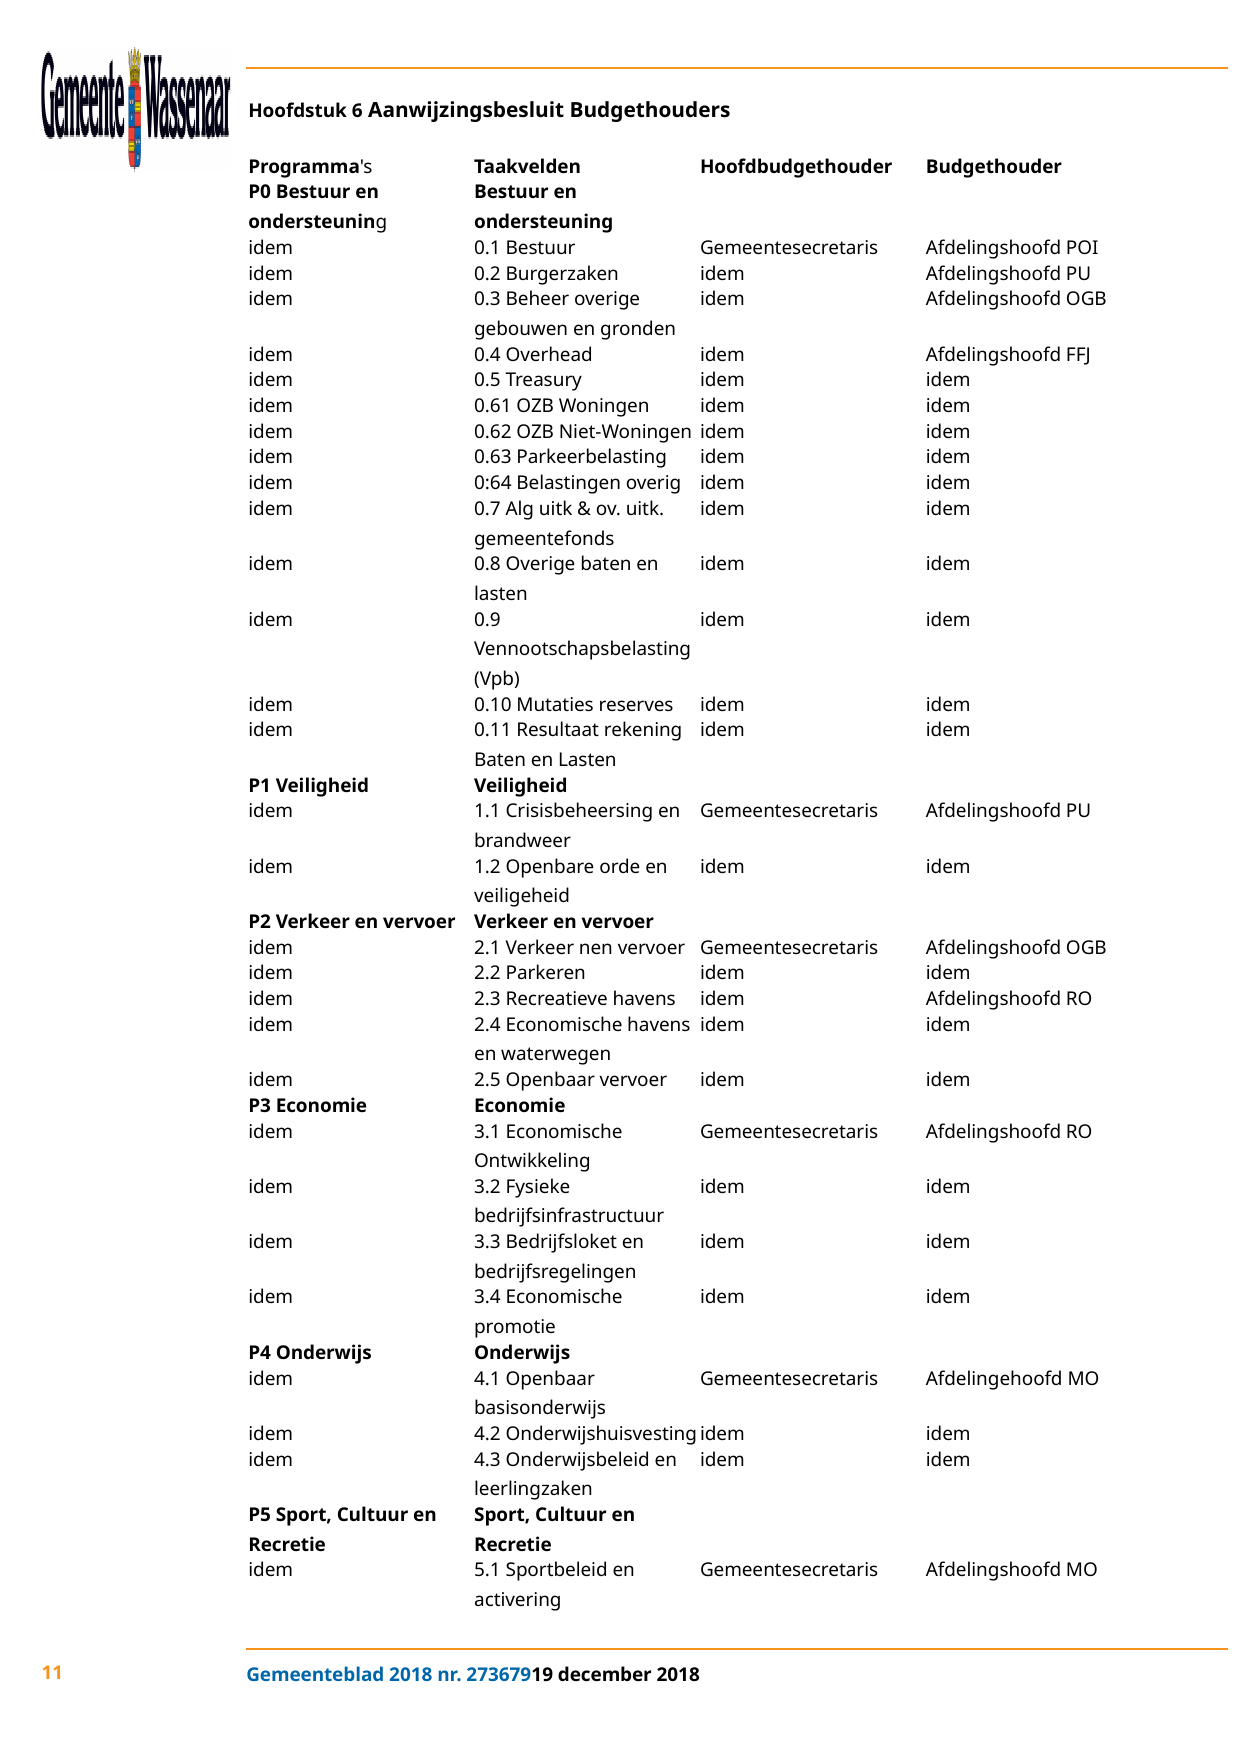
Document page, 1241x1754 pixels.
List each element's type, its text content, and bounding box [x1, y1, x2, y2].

table_cell 4.2 Onderwijshuisvesting [474, 1420, 700, 1446]
table_cell P0 Bestuur en ondersteuning [248, 179, 474, 234]
table_cell [926, 1092, 1152, 1118]
table_cell idem [926, 1420, 1152, 1446]
table_cell idem [926, 853, 1152, 908]
table_cell 0.63 Parkeerbelasting [474, 444, 700, 469]
table_cell idem [248, 551, 474, 606]
table_cell idem [248, 691, 474, 716]
table_cell idem [700, 286, 926, 341]
table_cell [700, 179, 926, 234]
table_cell idem [248, 392, 474, 418]
table_cell idem [248, 444, 474, 469]
table_cell Gemeentesecretaris [700, 1556, 926, 1612]
table_cell idem [248, 853, 474, 908]
table_cell idem [926, 444, 1152, 469]
table_cell idem [700, 1284, 926, 1339]
table_cell 0.8 Overige baten en lasten [474, 551, 700, 606]
table_cell idem [700, 392, 926, 418]
table_cell idem [248, 716, 474, 772]
table_cell Afdelingehoofd MO [926, 1365, 1152, 1420]
table_cell idem [926, 418, 1152, 444]
table_cell idem [248, 1446, 474, 1501]
table_cell Afdelingshoofd OGB [926, 934, 1152, 959]
table_cell idem [926, 606, 1152, 691]
table_cell 0.5 Treasury [474, 367, 700, 392]
table_cell [926, 1501, 1152, 1556]
table_cell Afdelingshoofd PU [926, 260, 1152, 286]
table_cell 0.1 Bestuur [474, 234, 700, 260]
table_cell idem [248, 418, 474, 444]
table_cell idem [248, 1173, 474, 1228]
table_cell P3 Economie [248, 1092, 474, 1118]
table_cell 5.1 Sportbeleid en activering [474, 1556, 700, 1612]
table_cell 1.2 Openbare orde en veiligeheid [474, 853, 700, 908]
table_cell idem [700, 1066, 926, 1092]
table_cell 3.1 Economische Ontwikkeling [474, 1118, 700, 1173]
table_cell [926, 772, 1152, 797]
table_cell idem [248, 606, 474, 691]
table_cell idem [248, 1118, 474, 1173]
table_cell idem [248, 985, 474, 1011]
table_cell idem [926, 470, 1152, 495]
table_cell idem [700, 1446, 926, 1501]
table_cell idem [248, 234, 474, 260]
table_cell idem [926, 716, 1152, 772]
table_cell [700, 1501, 926, 1556]
table_cell idem [926, 392, 1152, 418]
table_cell idem [700, 985, 926, 1011]
table_cell idem [926, 1284, 1152, 1339]
table_cell idem [700, 1229, 926, 1284]
table_cell [926, 908, 1152, 934]
table_cell idem [700, 853, 926, 908]
table_cell [926, 1339, 1152, 1365]
table_cell 3.2 Fysieke bedrijfsinfrastructuur [474, 1173, 700, 1228]
table_header Hoofdbudgethouder [700, 153, 926, 179]
table_cell 0.11 Resultaat rekening Baten en Lasten [474, 716, 700, 772]
table_header Budgethouder [926, 153, 1152, 179]
table_cell idem [926, 1229, 1152, 1284]
table_cell idem [248, 1066, 474, 1092]
table_header Programma's [248, 153, 474, 179]
table_cell Verkeer en vervoer [474, 908, 700, 934]
table_cell idem [926, 1173, 1152, 1228]
text Hoofdstuk 6 Aanwijzingsbesluit Budgethouders [248, 95, 1152, 123]
table_cell idem [926, 1446, 1152, 1501]
table_cell Sport, Cultuur en Recretie [474, 1501, 700, 1556]
table_cell idem [248, 1229, 474, 1284]
table_cell 0:64 Belastingen overig [474, 470, 700, 495]
table_cell 2.2 Parkeren [474, 960, 700, 985]
table_cell Afdelingshoofd RO [926, 1118, 1152, 1173]
table_cell idem [926, 960, 1152, 985]
table_cell idem [248, 286, 474, 341]
table_cell idem [700, 418, 926, 444]
table_cell 0.10 Mutaties reserves [474, 691, 700, 716]
table_cell idem [926, 1011, 1152, 1066]
table_cell idem [248, 1420, 474, 1446]
table_cell idem [248, 1284, 474, 1339]
table_cell P4 Onderwijs [248, 1339, 474, 1365]
table_cell idem [248, 1556, 474, 1612]
table_cell idem [926, 691, 1152, 716]
table_cell Gemeentesecretaris [700, 1365, 926, 1420]
table_cell idem [700, 341, 926, 367]
table_cell idem [926, 495, 1152, 551]
table_cell idem [700, 495, 926, 551]
table_cell Afdelingshoofd FFJ [926, 341, 1152, 367]
table_cell idem [248, 260, 474, 286]
table_cell Onderwijs [474, 1339, 700, 1365]
table_cell 0.61 OZB Woningen [474, 392, 700, 418]
table_cell idem [248, 470, 474, 495]
table_cell idem [248, 495, 474, 551]
table_cell [700, 1339, 926, 1365]
table_cell 0.7 Alg uitk & ov. uitk. gemeentefonds [474, 495, 700, 551]
table_cell idem [926, 367, 1152, 392]
table_cell idem [700, 1173, 926, 1228]
table_cell Gemeentesecretaris [700, 234, 926, 260]
table_cell 4.1 Openbaar basisonderwijs [474, 1365, 700, 1420]
table_cell 0.9 Vennootschapsbelasting (Vpb) [474, 606, 700, 691]
table_cell idem [700, 1011, 926, 1066]
table_cell idem [700, 470, 926, 495]
table_cell idem [700, 1420, 926, 1446]
table_cell idem [700, 960, 926, 985]
table_cell idem [700, 606, 926, 691]
table_cell Afdelingshoofd PU [926, 798, 1152, 853]
table_cell idem [926, 551, 1152, 606]
table_cell 3.4 Economische promotie [474, 1284, 700, 1339]
table_cell Gemeentesecretaris [700, 934, 926, 959]
table_header Taakvelden [474, 153, 700, 179]
table_cell [700, 908, 926, 934]
table_cell [700, 1092, 926, 1118]
table_cell 0.62 OZB Niet-Woningen [474, 418, 700, 444]
table_cell idem [248, 798, 474, 853]
table_cell 2.1 Verkeer nen vervoer [474, 934, 700, 959]
table_cell 2.3 Recreatieve havens [474, 985, 700, 1011]
table_cell Afdelingshoofd OGB [926, 286, 1152, 341]
table_cell 1.1 Crisisbeheersing en brandweer [474, 798, 700, 853]
table_cell [926, 179, 1152, 234]
table_cell Gemeentesecretaris [700, 798, 926, 853]
table_cell 0.4 Overhead [474, 341, 700, 367]
table_cell idem [700, 444, 926, 469]
table_cell P5 Sport, Cultuur en Recretie [248, 1501, 474, 1556]
picture [41, 47, 231, 172]
table_cell idem [700, 691, 926, 716]
table_cell 2.4 Economische havens en waterwegen [474, 1011, 700, 1066]
table_cell [700, 772, 926, 797]
table_cell Afdelingshoofd POI [926, 234, 1152, 260]
table_cell 3.3 Bedrijfsloket en bedrijfsregelingen [474, 1229, 700, 1284]
table_cell Veiligheid [474, 772, 700, 797]
table_cell P1 Veiligheid [248, 772, 474, 797]
table_cell idem [248, 1011, 474, 1066]
table_cell 0.3 Beheer overige gebouwen en gronden [474, 286, 700, 341]
table_cell idem [248, 341, 474, 367]
table_cell Afdelingshoofd RO [926, 985, 1152, 1011]
table_cell idem [248, 367, 474, 392]
table_cell Gemeentesecretaris [700, 1118, 926, 1173]
table_cell idem [248, 934, 474, 959]
table_cell Afdelingshoofd MO [926, 1556, 1152, 1612]
table_cell P2 Verkeer en vervoer [248, 908, 474, 934]
table_cell idem [700, 367, 926, 392]
table_cell idem [700, 551, 926, 606]
table_cell idem [248, 1365, 474, 1420]
table_cell idem [700, 716, 926, 772]
table_cell Economie [474, 1092, 700, 1118]
table_cell idem [926, 1066, 1152, 1092]
table_cell idem [248, 960, 474, 985]
table_cell 2.5 Openbaar vervoer [474, 1066, 700, 1092]
table_cell Bestuur en ondersteuning [474, 179, 700, 234]
table_cell 4.3 Onderwijsbeleid en leerlingzaken [474, 1446, 700, 1501]
table_cell 0.2 Burgerzaken [474, 260, 700, 286]
table_cell idem [700, 260, 926, 286]
